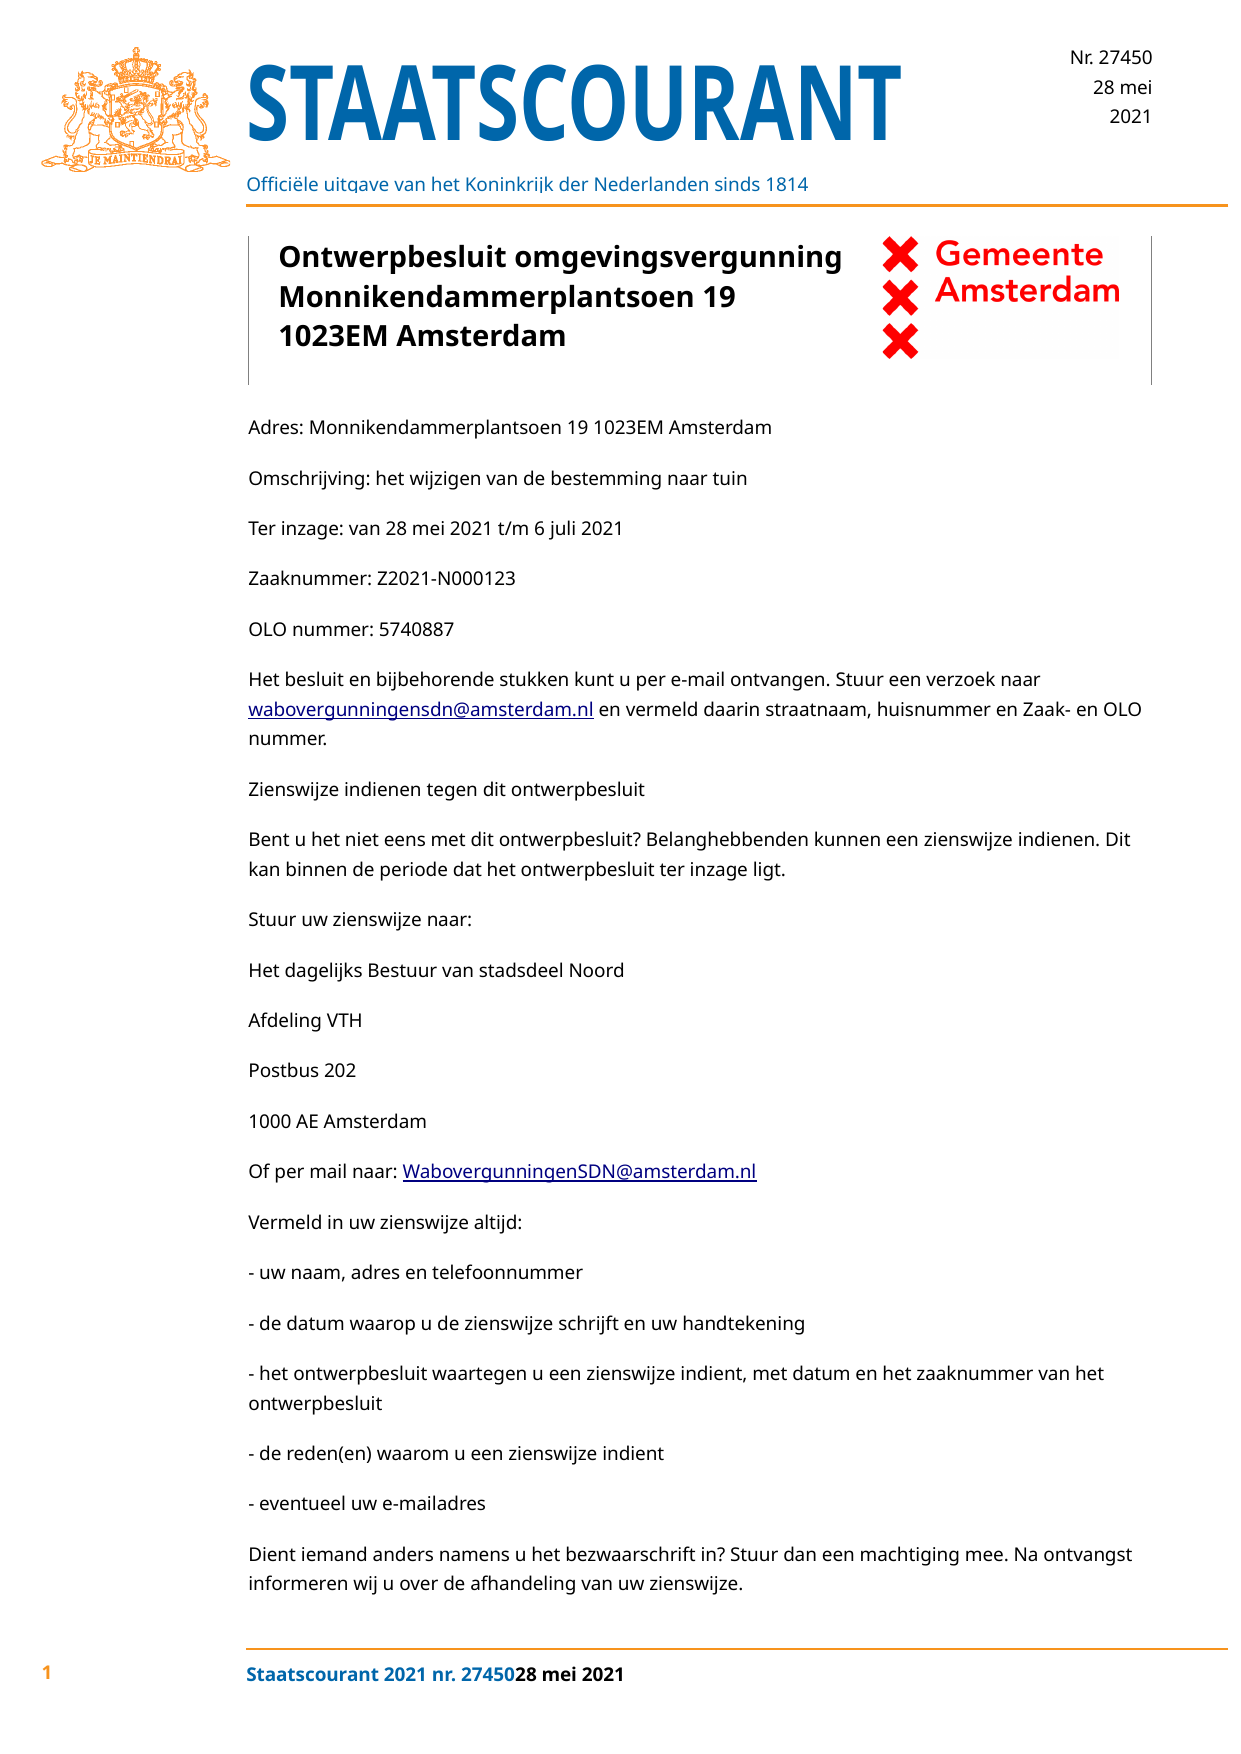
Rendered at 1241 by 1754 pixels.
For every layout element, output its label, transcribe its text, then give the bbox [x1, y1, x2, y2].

text Postbus 202 [248, 1058, 1152, 1083]
text Bent u het niet eens met dit ontwerpbesluit? Belanghebbenden kunnen een zienswijze indienen. Dit kan binnen de periode dat het ontwerpbesluit ter inzage ligt. [248, 826, 1152, 882]
table_header Ontwerpbesluit omgevingsvergunning Monnikendammerplantsoen 19 1023EM Amsterdam [249, 236, 850, 385]
text Afdeling VTH [248, 1007, 1152, 1033]
text Stuur uw zienswijze naar: [248, 906, 1152, 932]
picture [41, 47, 231, 172]
text Ter inzage: van 28 mei 2021 t/m 6 juli 2021 [248, 515, 1152, 541]
text - eventueel uw e-mailadres [248, 1491, 1152, 1516]
text Dient iemand anders namens u het bezwaarschrift in? Stuur dan een machtiging mee. Na ontvangst informeren wij u over de afhandeling van uw zienswijze. [248, 1541, 1152, 1596]
text Omschrijving: het wijzigen van de bestemming naar tuin [248, 465, 1152, 490]
text Het besluit en bijbehorende stukken kunt u per e-mail ontvangen. Stuur een verzoek naar wabovergunningensdn@amsterdam.nl en vermeld daarin straatnaam, huisnummer en Zaak- en OLO nummer. [248, 666, 1152, 751]
text - uw naam, adres en telefoonnummer [248, 1259, 1152, 1285]
text OLO nummer: 5740887 [248, 616, 1152, 642]
text Adres: Monnikendammerplantsoen 19 1023EM Amsterdam [248, 414, 1152, 440]
text - de reden(en) waarom u een zienswijze indient [248, 1440, 1152, 1466]
text Het dagelijks Bestuur van stadsdeel Noord [248, 957, 1152, 982]
text Zaaknummer: Z2021-N000123 [248, 566, 1152, 591]
text Zienswijze indienen tegen dit ontwerpbesluit [248, 776, 1152, 802]
text Of per mail naar: WabovergunningenSDN@amsterdam.nl [248, 1158, 1152, 1184]
table_header [850, 236, 1151, 385]
text - het ontwerpbesluit waartegen u een zienswijze indient, met datum en het zaaknummer van het ontwerpbesluit [248, 1360, 1152, 1415]
text 1000 AE Amsterdam [248, 1108, 1152, 1134]
text Vermeld in uw zienswijze altijd: [248, 1209, 1152, 1234]
text - de datum waarop u de zienswijze schrijft en uw handtekening [248, 1310, 1152, 1335]
picture [882, 236, 1119, 359]
